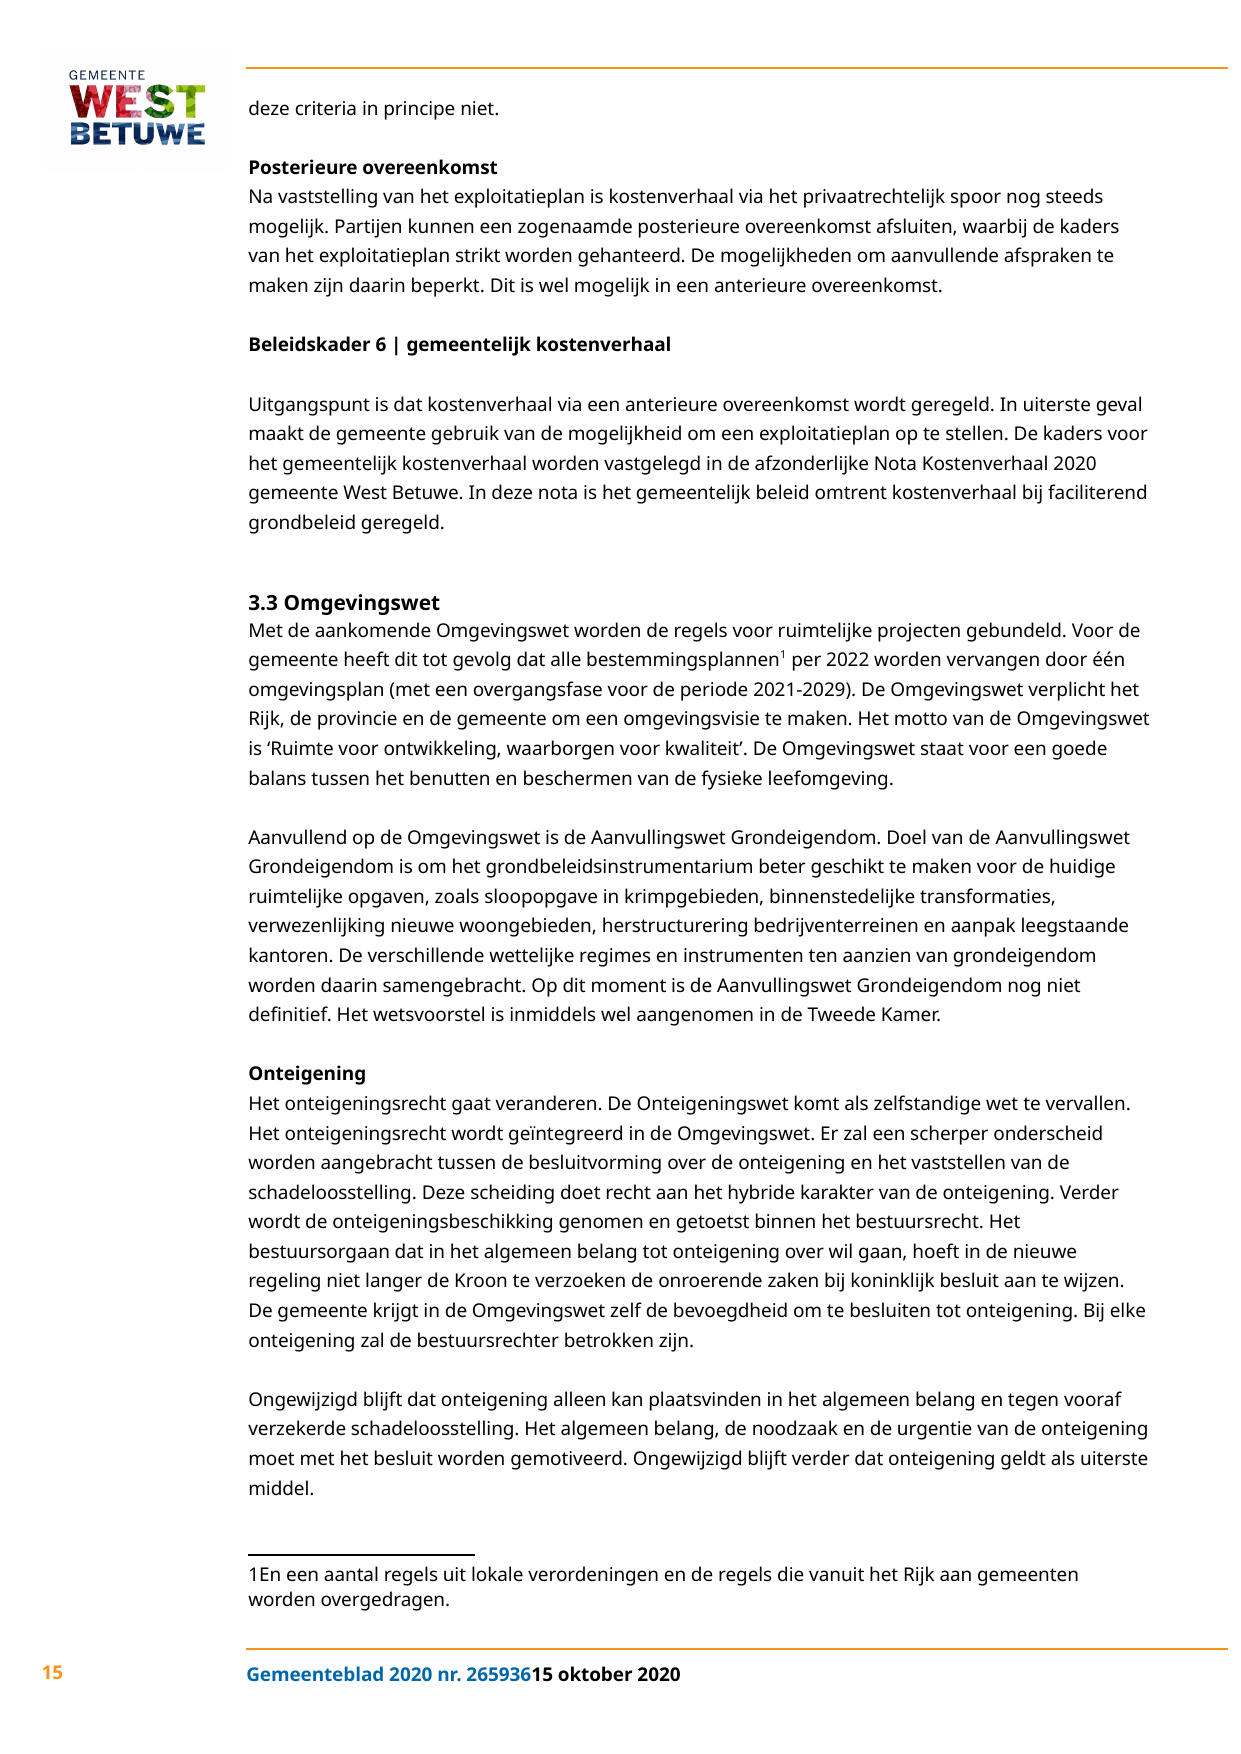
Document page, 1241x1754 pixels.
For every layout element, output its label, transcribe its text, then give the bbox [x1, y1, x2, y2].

text Aanvullend op de Omgevingswet is de Aanvullingswet Grondeigendom. Doel van de Aanvullingswet Grondeigendom is om het grondbeleidsinstrumentarium beter geschikt te maken voor de huidige ruimtelijke opgaven, zoals sloopopgave in krimpgebieden, binnenstedelijke transformaties, verwezenlijking nieuwe woongebieden, herstructurering bedrijventerreinen en aanpak leegstaande kantoren. De verschillende wettelijke regimes en instrumenten ten aanzien van grondeigendom worden daarin samengebracht. Op dit moment is de Aanvullingswet Grondeigendom nog niet definitief. Het wetsvoorstel is inmiddels wel aangenomen in de Tweede Kamer. [248, 824, 1152, 1027]
text Ongewijzigd blijft dat onteigening alleen kan plaatsvinden in het algemeen belang en tegen vooraf verzekerde schadeloosstelling. Het algemeen belang, de noodzaak en de urgentie van de onteigening moet met het besluit worden gemotiveerd. Ongewijzigd blijft verder dat onteigening geldt als uiterste middel. [248, 1386, 1152, 1501]
text Na vaststelling van het exploitatieplan is kostenverhaal via het privaatrechtelijk spoor nog steeds mogelijk. Partijen kunnen een zogenaamde posterieure overeenkomst afsluiten, waarbij de kaders van het exploitatieplan strikt worden gehanteerd. De mogelijkheden om aanvullende afspraken te maken zijn daarin beperkt. Dit is wel mogelijk in een anterieure overeenkomst. [248, 183, 1152, 298]
table_header Beleidskader 6 | gemeentelijk kostenverhaal Uitgangspunt is dat kostenverhaal via een anterieure overeenkomst wordt geregeld. In uiterste geval maakt de gemeente gebruik van de mogelijkheid om een exploitatieplan op te stellen. De kaders voor het gemeentelijk kostenverhaal worden vastgelegd in de afzonderlijke Nota Kostenverhaal 2020 gemeente West Betuwe. In deze nota is het gemeentelijk beleid omtrent kostenverhaal bij faciliterend grondbeleid geregeld. [248, 332, 1152, 535]
text Het onteigeningsrecht gaat veranderen. De Onteigeningswet komt als zelfstandige wet te vervallen. Het onteigeningsrecht wordt geïntegreerd in de Omgevingswet. Er zal een scherper onderscheid worden aangebracht tussen de besluitvorming over de onteigening en het vaststellen van de schadeloosstelling. Deze scheiding doet recht aan het hybride karakter van de onteigening. Verder wordt de onteigeningsbeschikking genomen en getoetst binnen het bestuursrecht. Het bestuursorgaan dat in het algemeen belang tot onteigening over wil gaan, hoeft in de nieuwe regeling niet langer de Kroon te verzoeken de onroerende zaken bij koninklijk besluit aan te wijzen. De gemeente krijgt in de Omgevingswet zelf de bevoegdheid om te besluiten tot onteigening. Bij elke onteigening zal de bestuursrechter betrokken zijn. [248, 1090, 1152, 1353]
text deze criteria in principe niet. [248, 95, 1152, 121]
text Met de aankomende Omgevingswet worden de regels voor ruimtelijke projecten gebundeld. Voor de gemeente heeft dit tot gevolg dat alle bestemmingsplannen per 2022 worden vervangen door één omgevingsplan (met een overgangsfase voor de periode 2021-2029). De Omgevingswet verplicht het Rijk, de provincie en de gemeente om een omgevingsvisie te maken. Het motto van de Omgevingswet is ‘Ruimte voor ontwikkeling, waarborgen voor kwaliteit’. De Omgevingswet staat voor een goede balans tussen het benutten en beschermen van de fysieke leefomgeving. [248, 617, 1152, 791]
picture [41, 47, 231, 172]
text En een aantal regels uit lokale verordeningen en de regels die vanuit het Rijk aan gemeenten worden overgedragen. [248, 1561, 1152, 1612]
text 3.3 Omgevingswet [248, 588, 1152, 617]
text Onteigening [248, 1061, 1152, 1086]
text Posterieure overeenkomst [248, 154, 1152, 180]
